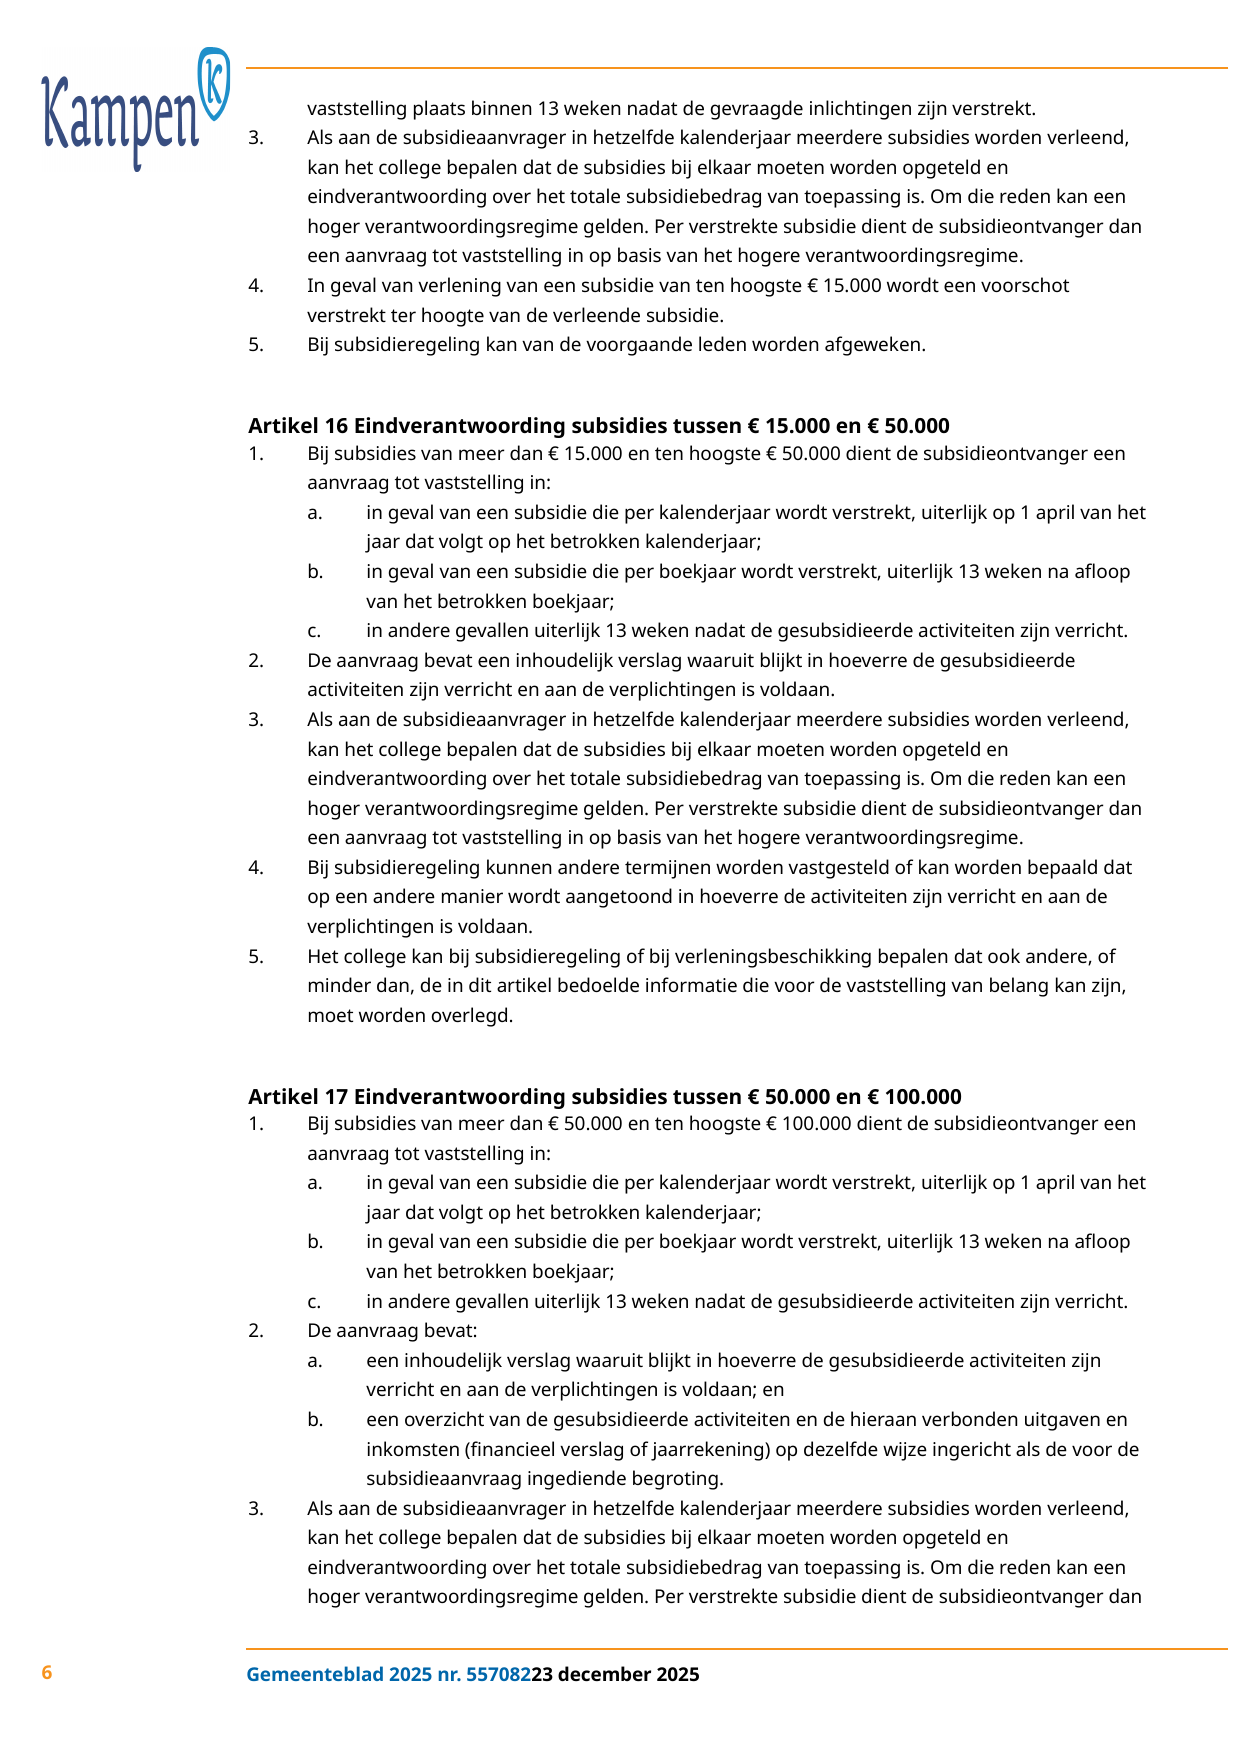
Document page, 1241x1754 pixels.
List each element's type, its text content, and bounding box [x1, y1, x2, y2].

list Als aan de subsidieaanvrager in hetzelfde kalenderjaar meerdere subsidies worden verleend, kan het college bepalen dat de subsidies bij elkaar moeten worden opgeteld en eindverantwoording over het totale subsidiebedrag van toepassing is. Om die reden kan een hoger verantwoordingsregime gelden. Per verstrekte subsidie dient de subsidieontvanger dan een aanvraag tot vaststelling in op basis van het hogere verantwoordingsregime. [248, 706, 1152, 850]
list De aanvraag bevat: [248, 1317, 1152, 1343]
list Bij subsidieregeling kunnen andere termijnen worden vastgesteld of kan worden bepaald dat op een andere manier wordt aangetoond in hoeverre de activiteiten zijn verricht en aan de verplichtingen is voldaan. [248, 854, 1152, 939]
list Als aan de subsidieaanvrager in hetzelfde kalenderjaar meerdere subsidies worden verleend, kan het college bepalen dat de subsidies bij elkaar moeten worden opgeteld en eindverantwoording over het totale subsidiebedrag van toepassing is. Om die reden kan een hoger verantwoordingsregime gelden. Per verstrekte subsidie dient de subsidieontvanger dan [248, 1495, 1152, 1609]
list in geval van een subsidie die per kalenderjaar wordt verstrekt, uiterlijk op 1 april van het jaar dat volgt op het betrokken kalenderjaar; [307, 499, 1152, 554]
list Bij subsidieregeling kan van de voorgaande leden worden afgeweken. [248, 331, 1152, 357]
list een inhoudelijk verslag waaruit blijkt in hoeverre de gesubsidieerde activiteiten zijn verricht en aan de verplichtingen is voldaan; en [307, 1347, 1152, 1402]
list Het college kan bij subsidieregeling of bij verleningsbeschikking bepalen dat ook andere, of minder dan, de in dit artikel bedoelde informatie die voor de vaststelling van belang kan zijn, moet worden overlegd. [248, 943, 1152, 1028]
list Bij subsidies van meer dan € 50.000 en ten hoogste € 100.000 dient de subsidieontvanger een aanvraag tot vaststelling in: [248, 1110, 1152, 1166]
picture [41, 47, 231, 172]
list een overzicht van de gesubsidieerde activiteiten en de hieraan verbonden uitgaven en inkomsten (financieel verslag of jaarrekening) op dezelfde wijze ingericht als de voor de subsidieaanvraag ingediende begroting. [307, 1406, 1152, 1491]
list in geval van een subsidie die per boekjaar wordt verstrekt, uiterlijk 13 weken na afloop van het betrokken boekjaar; [307, 1229, 1152, 1284]
list in geval van een subsidie die per kalenderjaar wordt verstrekt, uiterlijk op 1 april van het jaar dat volgt op het betrokken kalenderjaar; [307, 1169, 1152, 1225]
list De aanvraag bevat een inhoudelijk verslag waaruit blijkt in hoeverre de gesubsidieerde activiteiten zijn verricht en aan de verplichtingen is voldaan. [248, 647, 1152, 702]
list in andere gevallen uiterlijk 13 weken nadat de gesubsidieerde activiteiten zijn verricht. [307, 617, 1152, 643]
list in geval van een subsidie die per boekjaar wordt verstrekt, uiterlijk 13 weken na afloop van het betrokken boekjaar; [307, 558, 1152, 613]
list vaststelling plaats binnen 13 weken nadat de gevraagde inlichtingen zijn verstrekt. [248, 95, 1152, 121]
list Bij subsidies van meer dan € 15.000 en ten hoogste € 50.000 dient de subsidieontvanger een aanvraag tot vaststelling in: [248, 440, 1152, 495]
list in andere gevallen uiterlijk 13 weken nadat de gesubsidieerde activiteiten zijn verricht. [307, 1288, 1152, 1314]
text Artikel 17 Eindverantwoording subsidies tussen € 50.000 en € 100.000 [248, 1082, 1152, 1110]
text Artikel 16 Eindverantwoording subsidies tussen € 15.000 en € 50.000 [248, 411, 1152, 440]
list Als aan de subsidieaanvrager in hetzelfde kalenderjaar meerdere subsidies worden verleend, kan het college bepalen dat de subsidies bij elkaar moeten worden opgeteld en eindverantwoording over het totale subsidiebedrag van toepassing is. Om die reden kan een hoger verantwoordingsregime gelden. Per verstrekte subsidie dient de subsidieontvanger dan een aanvraag tot vaststelling in op basis van het hogere verantwoordingsregime. [248, 124, 1152, 268]
list In geval van verlening van een subsidie van ten hoogste € 15.000 wordt een voorschot verstrekt ter hoogte van de verleende subsidie. [248, 272, 1152, 328]
